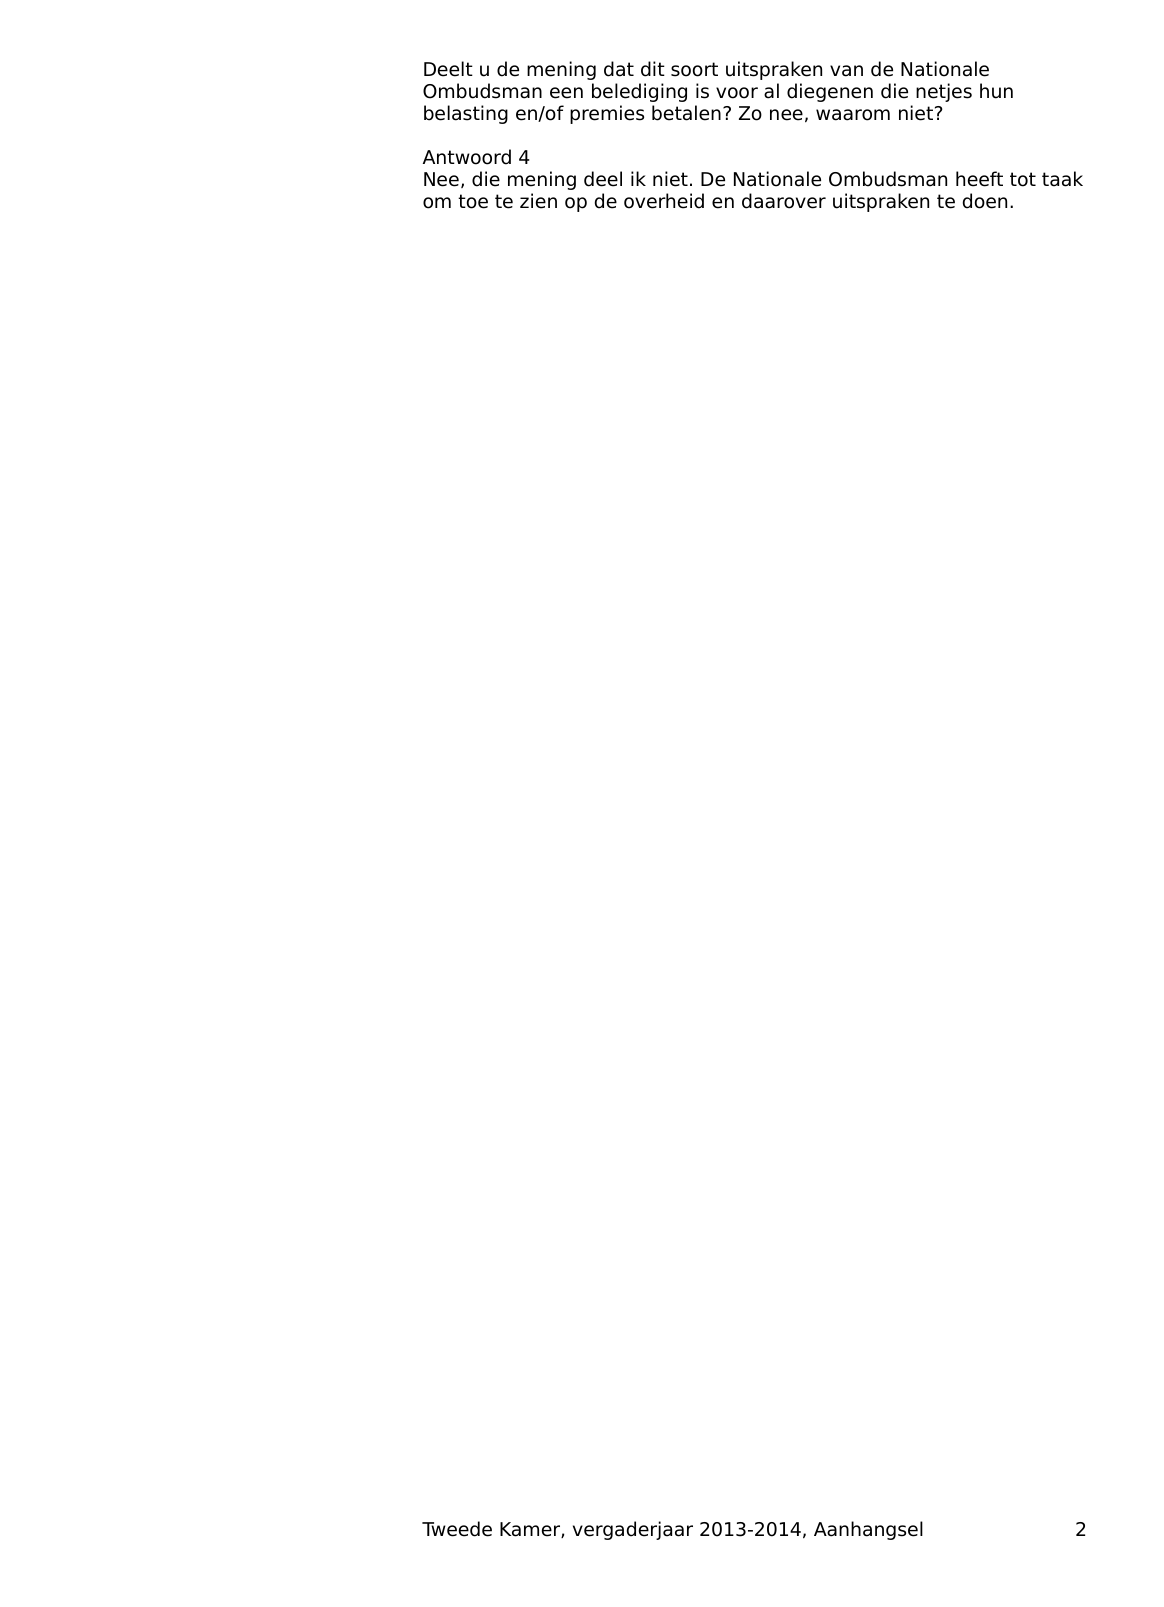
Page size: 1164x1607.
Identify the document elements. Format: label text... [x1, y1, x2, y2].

text Nee, die mening deel ik niet. De Nationale Ombudsman heeft tot taak om toe te zien op de overheid en daarover uitspraken te doen. [422, 169, 1087, 213]
text Antwoord 4 [422, 147, 1087, 169]
text Deelt u de mening dat dit soort uitspraken van de Nationale Ombudsman een belediging is voor al diegenen die netjes hun belasting en/of premies betalen? Zo nee, waarom niet? [422, 59, 1087, 125]
